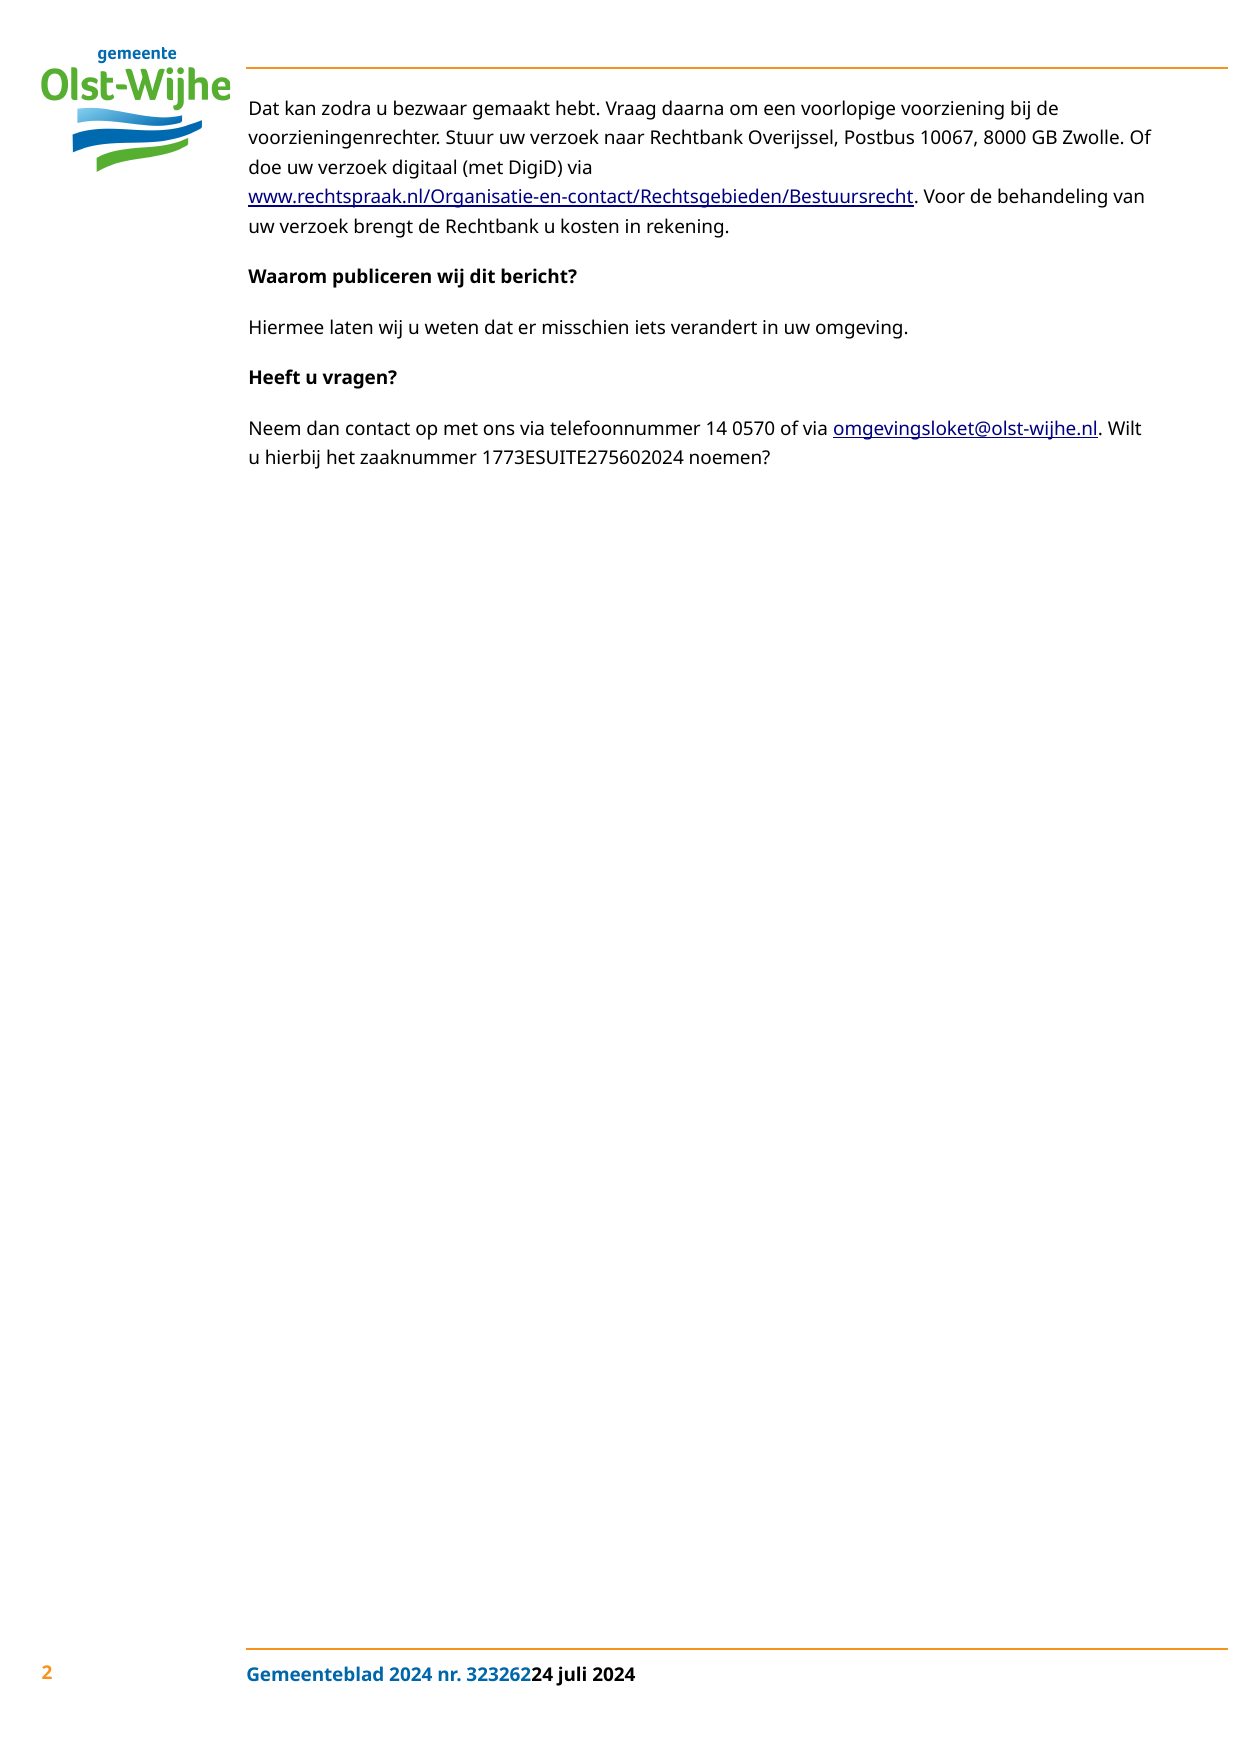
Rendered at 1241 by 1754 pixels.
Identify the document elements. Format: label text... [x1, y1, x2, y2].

text Hiermee laten wij u weten dat er misschien iets verandert in uw omgeving. [248, 314, 1152, 340]
text Heeft u vragen? [248, 364, 1152, 390]
text Waarom publiceren wij dit bericht? [248, 263, 1152, 289]
picture [41, 47, 231, 172]
text Dat kan zodra u bezwaar gemaakt hebt. Vraag daarna om een voorlopige voorziening bij de voorzieningenrechter. Stuur uw verzoek naar Rechtbank Overijssel, Postbus 10067, 8000 GB Zwolle. Of doe uw verzoek digitaal (met DigiD) via www.rechtspraak.nl/Organisatie-en-contact/Rechtsgebieden/Bestuursrecht. Voor de behandeling van uw verzoek brengt de Rechtbank u kosten in rekening. [248, 95, 1152, 239]
text Neem dan contact op met ons via telefoonnummer 14 0570 of via omgevingsloket@olst-wijhe.nl. Wilt u hierbij het zaaknummer 1773ESUITE275602024 noemen? [248, 415, 1152, 470]
